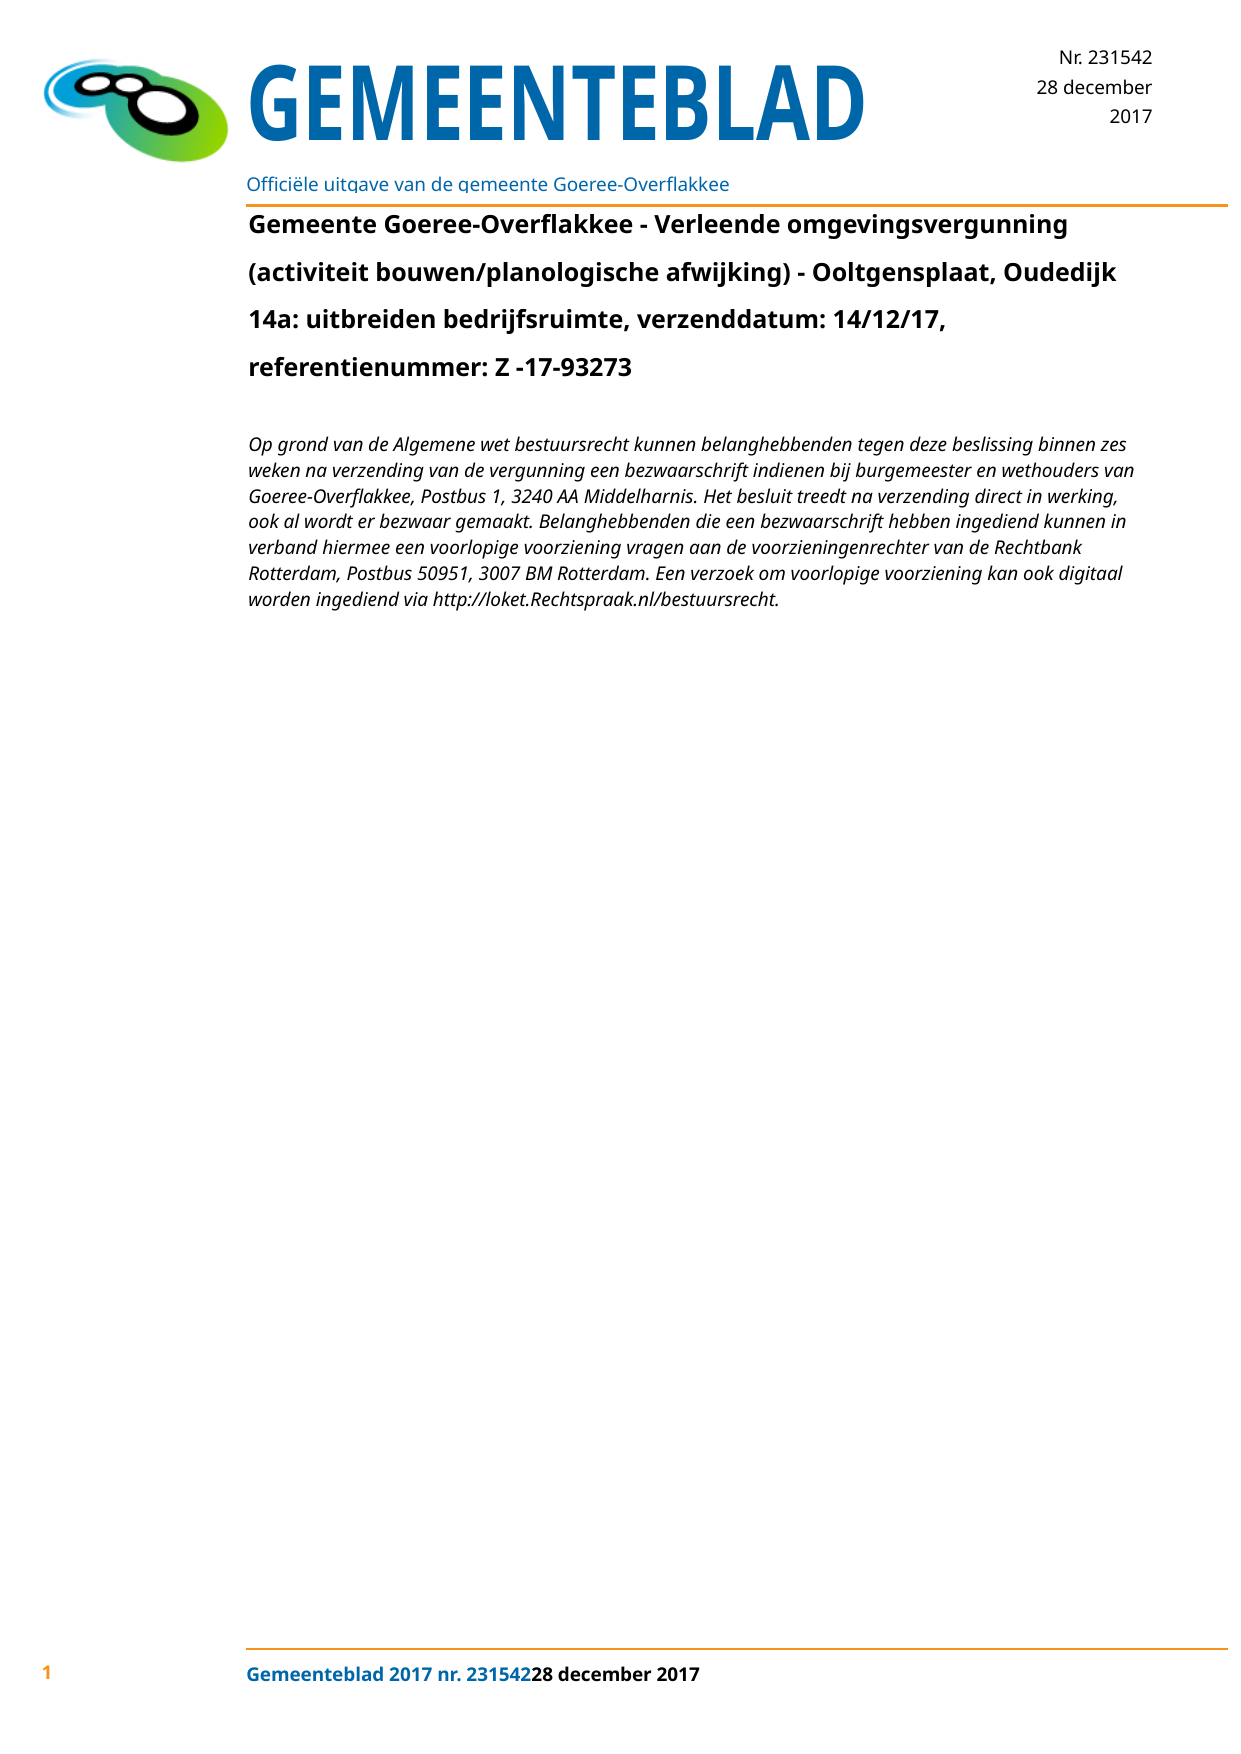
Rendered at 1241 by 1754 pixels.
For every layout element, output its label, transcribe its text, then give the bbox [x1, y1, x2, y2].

text Gemeente Goeree-Overflakkee - Verleende omgevingsvergunning (activiteit bouwen/planologische afwijking) - Ooltgensplaat, Oudedijk 14a: uitbreiden bedrijfsruimte, verzenddatum: 14/12/17, referentienummer: Z -17-93273 [248, 207, 1152, 384]
picture [41, 47, 231, 172]
text Op grond van de Algemene wet bestuursrecht kunnen belanghebbenden tegen deze beslissing binnen zes weken na verzending van de vergunning een bezwaarschrift indienen bij burgemeester en wethouders van Goeree-Overflakkee, Postbus 1, 3240 AA Middelharnis. Het besluit treedt na verzending direct in werking, ook al wordt er bezwaar gemaakt. Belanghebbenden die een bezwaarschrift hebben ingediend kunnen in verband hiermee een voorlopige voorziening vragen aan de voorzieningenrechter van de Rechtbank Rotterdam, Postbus 50951, 3007 BM Rotterdam. Een verzoek om voorlopige voorziening kan ook digitaal worden ingediend via http://loket.Rechtspraak.nl/bestuursrecht. [248, 431, 1152, 611]
